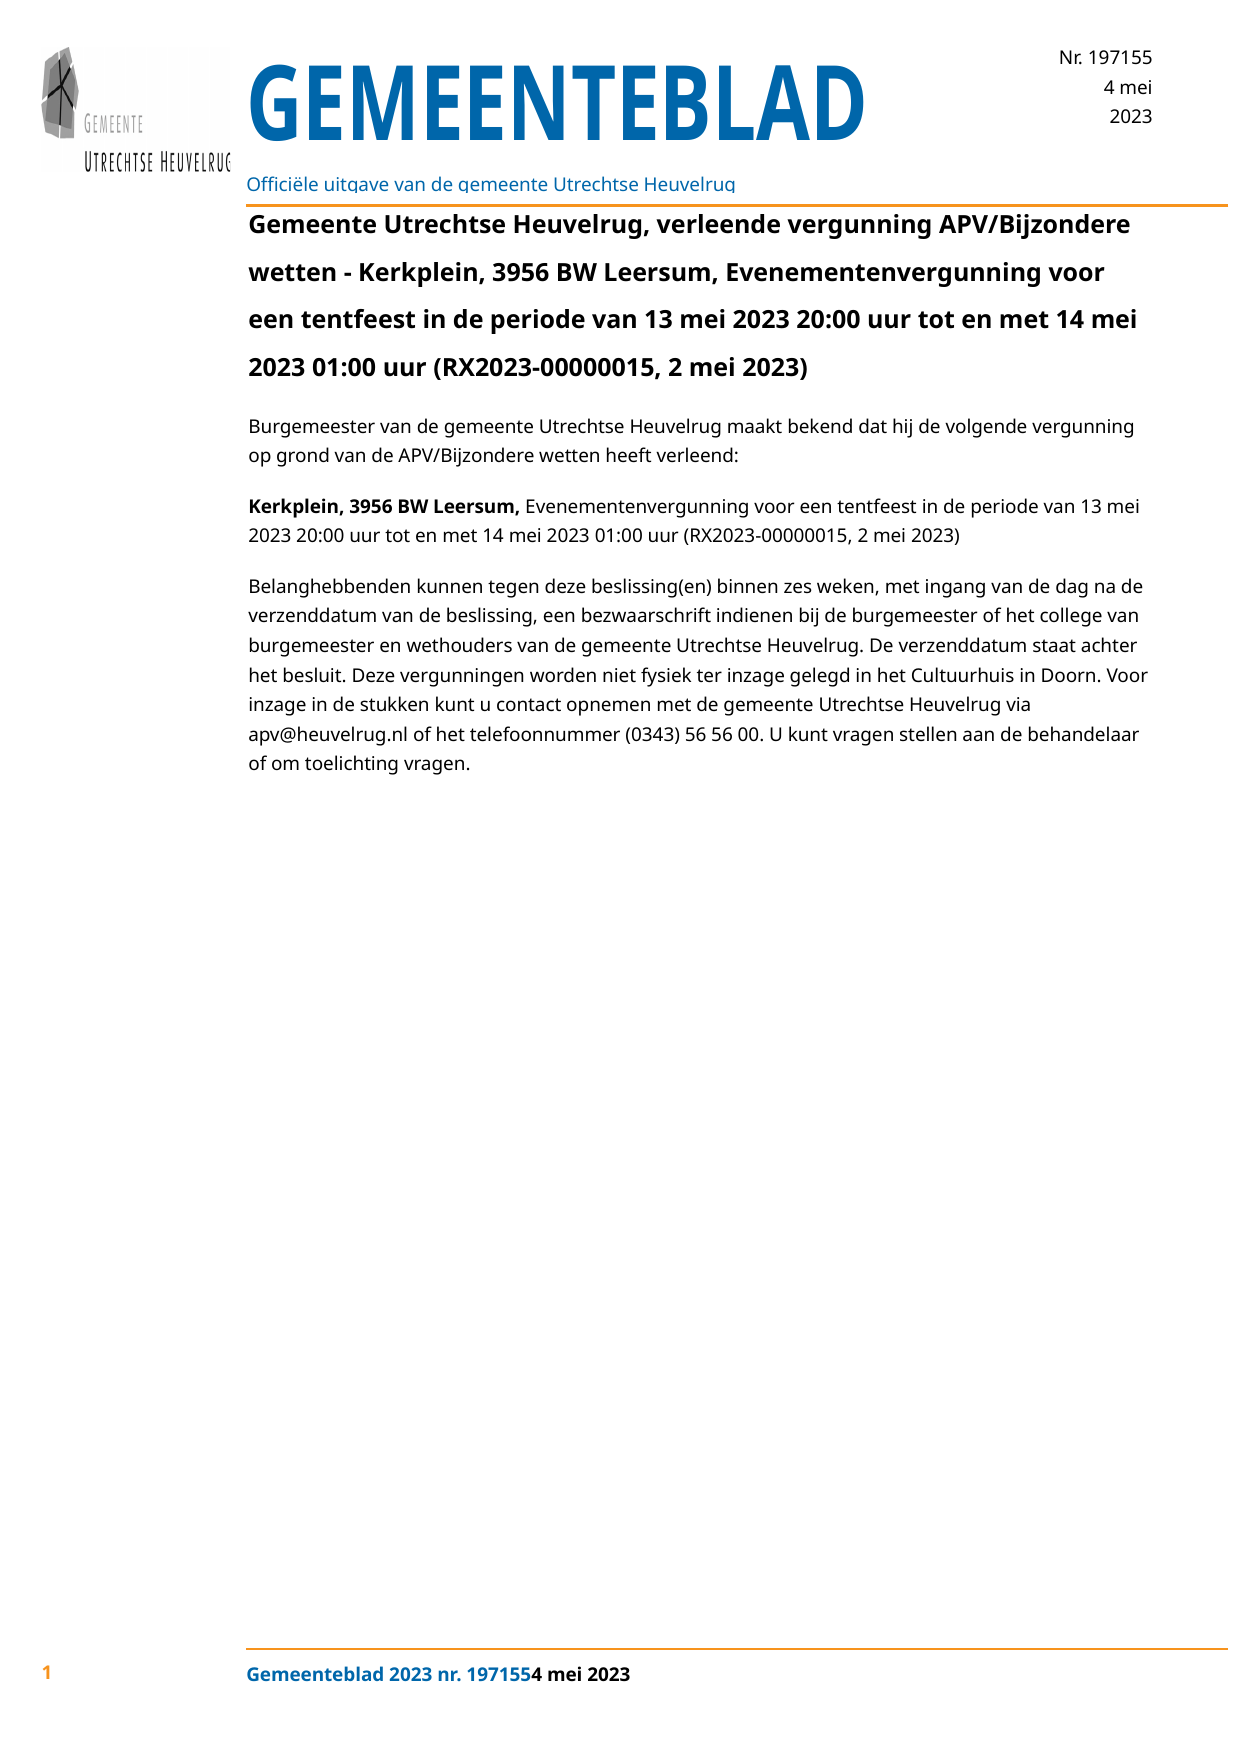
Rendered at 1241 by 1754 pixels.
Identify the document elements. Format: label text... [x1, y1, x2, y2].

text Burgemeester van de gemeente Utrechtse Heuvelrug maakt bekend dat hij de volgende vergunning op grond van de APV/Bijzondere wetten heeft verleend: [248, 413, 1152, 468]
text Gemeente Utrechtse Heuvelrug, verleende vergunning APV/Bijzondere wetten - Kerkplein, 3956 BW Leersum, Evenementenvergunning voor een tentfeest in de periode van 13 mei 2023 20:00 uur tot en met 14 mei 2023 01:00 uur (RX2023-00000015, 2 mei 2023) [248, 207, 1152, 384]
picture [41, 47, 231, 172]
text Kerkplein, 3956 BW Leersum, Evenementenvergunning voor een tentfeest in de periode van 13 mei 2023 20:00 uur tot en met 14 mei 2023 01:00 uur (RX2023-00000015, 2 mei 2023) [248, 493, 1152, 548]
text Belanghebbenden kunnen tegen deze beslissing(en) binnen zes weken, met ingang van de dag na de verzenddatum van de beslissing, een bezwaarschrift indienen bij de burgemeester of het college van burgemeester en wethouders van de gemeente Utrechtse Heuvelrug. De verzenddatum staat achter het besluit. Deze vergunningen worden niet fysiek ter inzage gelegd in het Cultuurhuis in Doorn. Voor inzage in de stukken kunt u contact opnemen met de gemeente Utrechtse Heuvelrug via apv@heuvelrug.nl of het telefoonnummer (0343) 56 56 00. U kunt vragen stellen aan de behandelaar of om toelichting vragen. [248, 573, 1152, 776]
